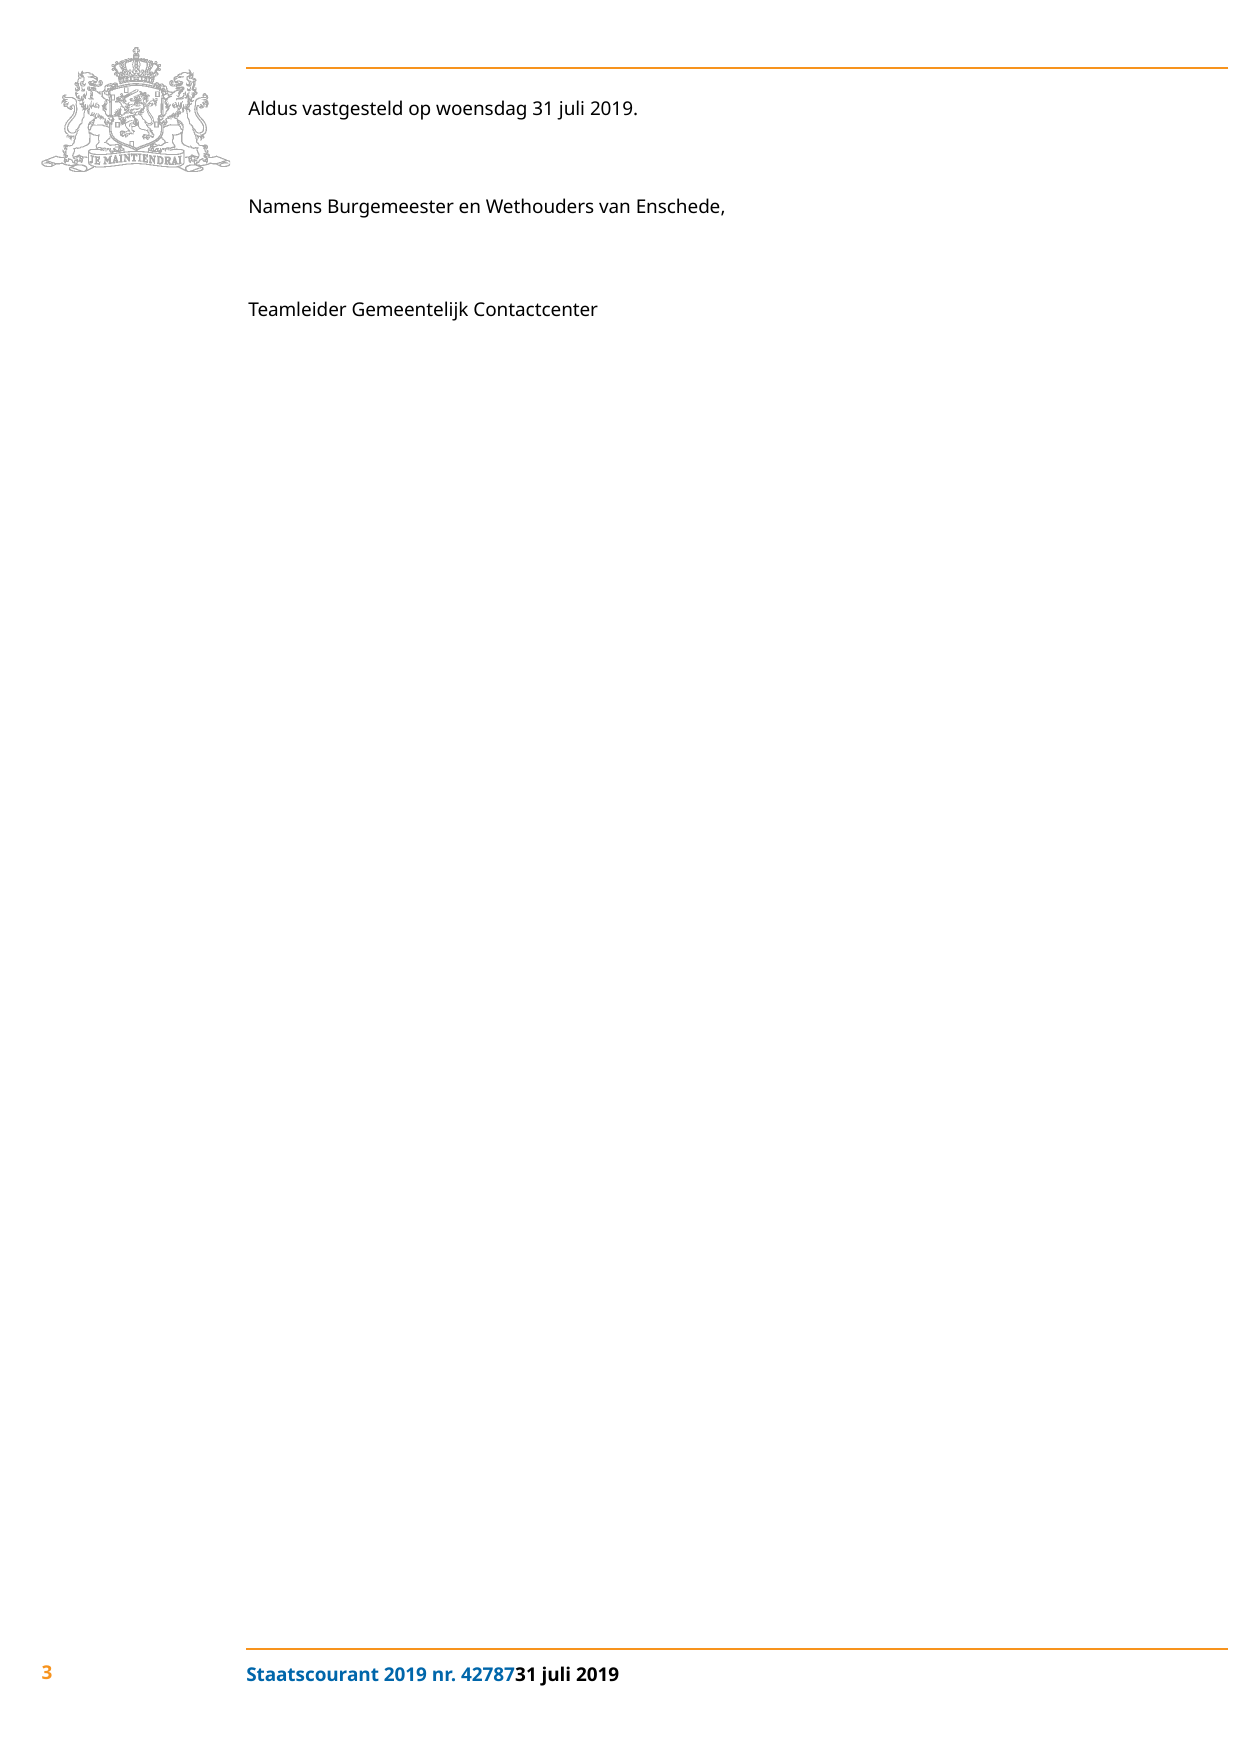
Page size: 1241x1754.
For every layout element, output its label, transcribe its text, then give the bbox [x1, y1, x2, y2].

picture [41, 47, 231, 172]
text Aldus vastgesteld op woensdag 31 juli 2019. [248, 95, 1152, 121]
text Namens Burgemeester en Wethouders van Enschede, [248, 193, 1152, 219]
text Teamleider Gemeentelijk Contactcenter [248, 296, 1152, 322]
